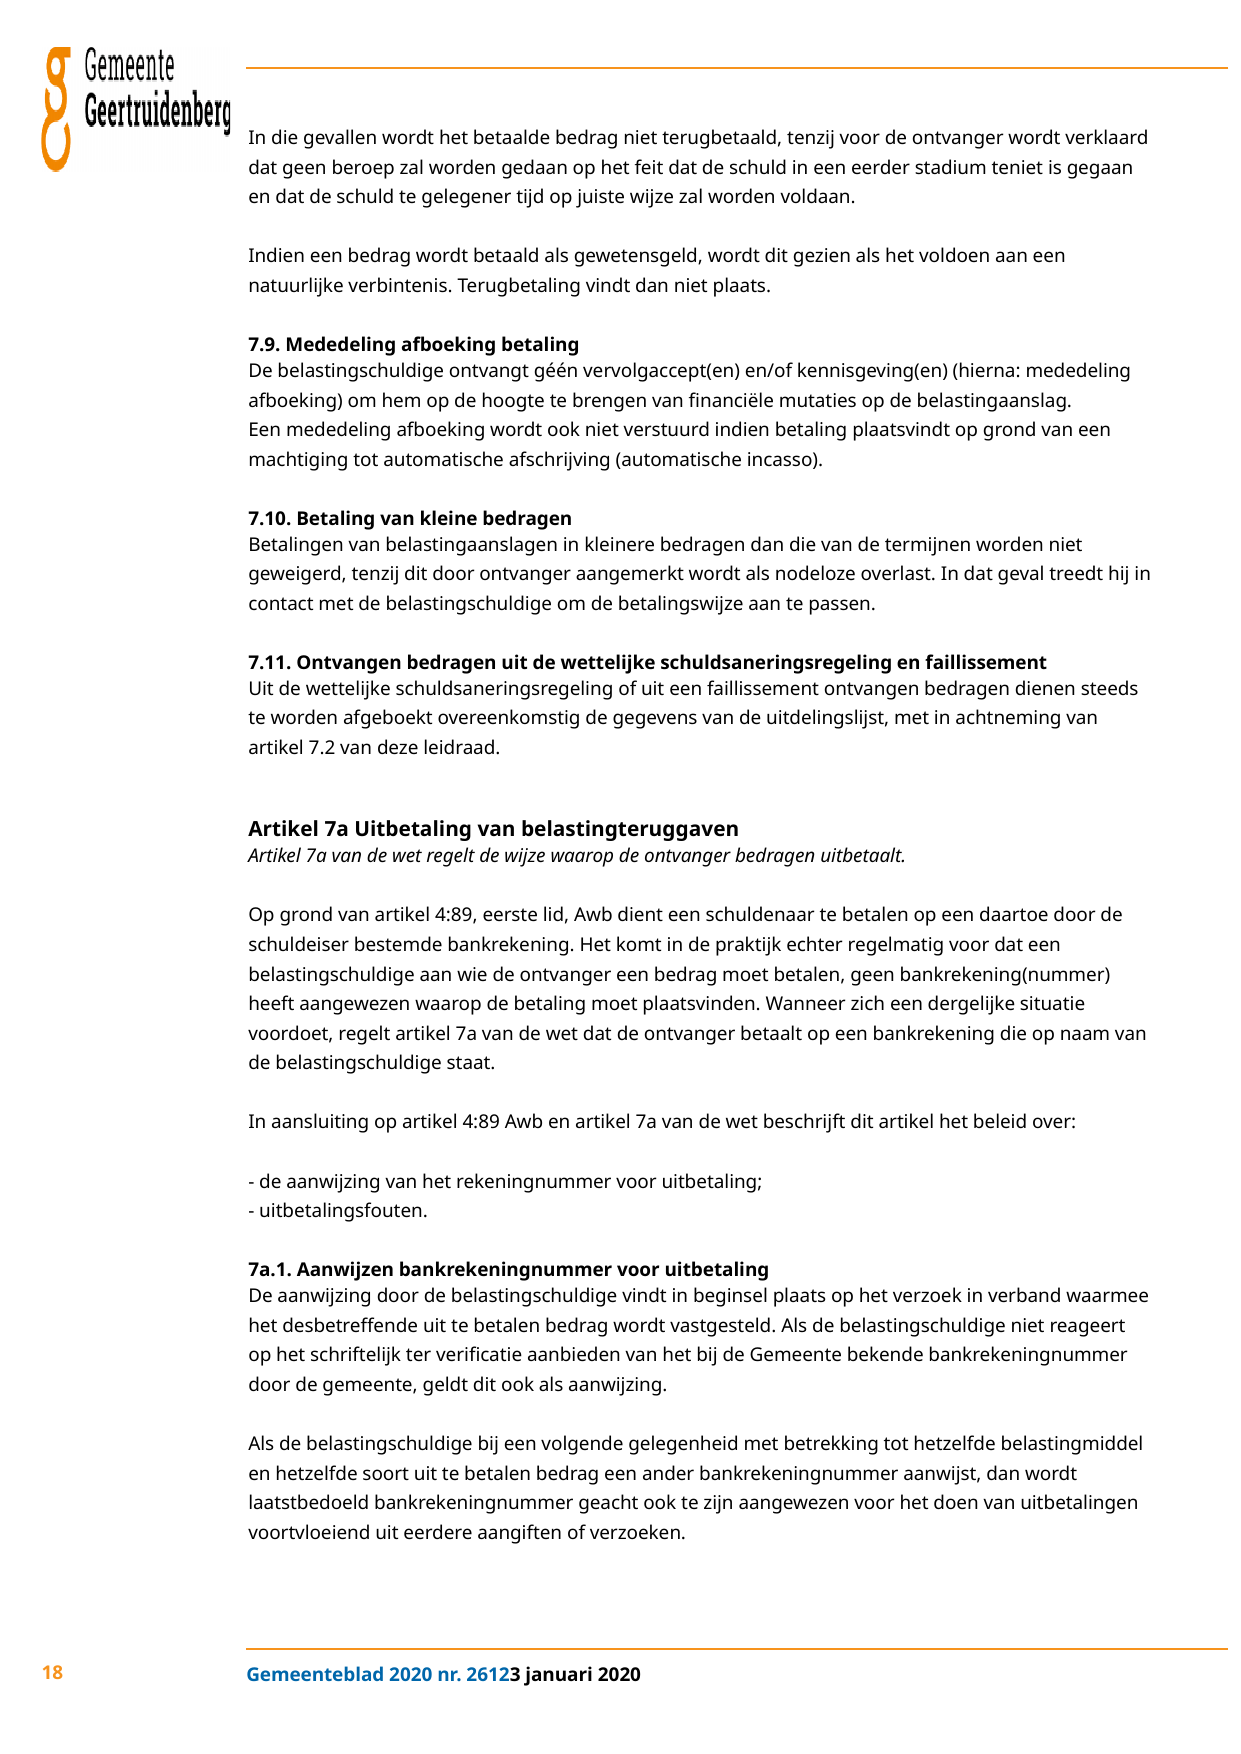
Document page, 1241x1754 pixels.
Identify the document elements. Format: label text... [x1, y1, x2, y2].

text Indien een bedrag wordt betaald als gewetensgeld, wordt dit gezien als het voldoen aan een natuurlijke verbintenis. Terugbetaling vindt dan niet plaats. [248, 243, 1152, 298]
picture [41, 47, 231, 172]
text 7a.1. Aanwijzen bankrekeningnummer voor uitbetaling [248, 1257, 1152, 1282]
text Een mededeling afboeking wordt ook niet verstuurd indien betaling plaatsvindt op grond van een machtiging tot automatische afschrijving (automatische incasso). [248, 416, 1152, 472]
text 7.9. Mededeling afboeking betaling [248, 331, 1152, 357]
text De aanwijzing door de belastingschuldige vindt in beginsel plaats op het verzoek in verband waarmee het desbetreffende uit te betalen bedrag wordt vastgesteld. Als de belastingschuldige niet reageert op het schriftelijk ter verificatie aanbieden van het bij de Gemeente bekende bankrekeningnummer door de gemeente, geldt dit ook als aanwijzing. [248, 1282, 1152, 1397]
text Artikel 7a van de wet regelt de wijze waarop de ontvanger bedragen uitbetaalt. [248, 842, 1152, 868]
text - uitbetalingsfouten. [248, 1197, 1152, 1223]
text In aansluiting op artikel 4:89 Awb en artikel 7a van de wet beschrijft dit artikel het beleid over: [248, 1109, 1152, 1134]
text In die gevallen wordt het betaalde bedrag niet terugbetaald, tenzij voor de ontvanger wordt verklaard dat geen beroep zal worden gedaan op het feit dat de schuld in een eerder stadium teniet is gegaan en dat de schuld te gelegener tijd op juiste wijze zal worden voldaan. [248, 124, 1152, 209]
text De belastingschuldige ontvangt géén vervolgaccept(en) en/of kennisgeving(en) (hierna: mededeling afboeking) om hem op de hoogte te brengen van financiële mutaties op de belastingaanslag. [248, 357, 1152, 412]
text Uit de wettelijke schuldsaneringsregeling of uit een faillissement ontvangen bedragen dienen steeds te worden afgeboekt overeenkomstig de gegevens van de uitdelingslijst, met in achtneming van artikel 7.2 van deze leidraad. [248, 675, 1152, 760]
text - de aanwijzing van het rekeningnummer voor uitbetaling; [248, 1168, 1152, 1194]
text Als de belastingschuldige bij een volgende gelegenheid met betrekking tot hetzelfde belastingmiddel en hetzelfde soort uit te betalen bedrag een ander bankrekeningnummer aanwijst, dan wordt laatstbedoeld bankrekeningnummer geacht ook te zijn aangewezen voor het doen van uitbetalingen voortvloeiend uit eerdere aangiften of verzoeken. [248, 1430, 1152, 1545]
text Op grond van artikel 4:89, eerste lid, Awb dient een schuldenaar te betalen op een daartoe door de schuldeiser bestemde bankrekening. Het komt in de praktijk echter regelmatig voor dat een belastingschuldige aan wie de ontvanger een bedrag moet betalen, geen bankrekening(nummer) heeft aangewezen waarop de betaling moet plaatsvinden. Wanneer zich een dergelijke situatie voordoet, regelt artikel 7a van de wet dat de ontvanger betaalt op een bankrekening die op naam van de belastingschuldige staat. [248, 902, 1152, 1075]
text 7.11. Ontvangen bedragen uit de wettelijke schuldsaneringsregeling en faillissement [248, 649, 1152, 675]
text Betalingen van belastingaanslagen in kleinere bedragen dan die van de termijnen worden niet geweigerd, tenzij dit door ontvanger aangemerkt wordt als nodeloze overlast. In dat geval treedt hij in contact met de belastingschuldige om de betalingswijze aan te passen. [248, 531, 1152, 616]
text 7.10. Betaling van kleine bedragen [248, 505, 1152, 531]
text Artikel 7a Uitbetaling van belastingteruggaven [248, 814, 1152, 842]
